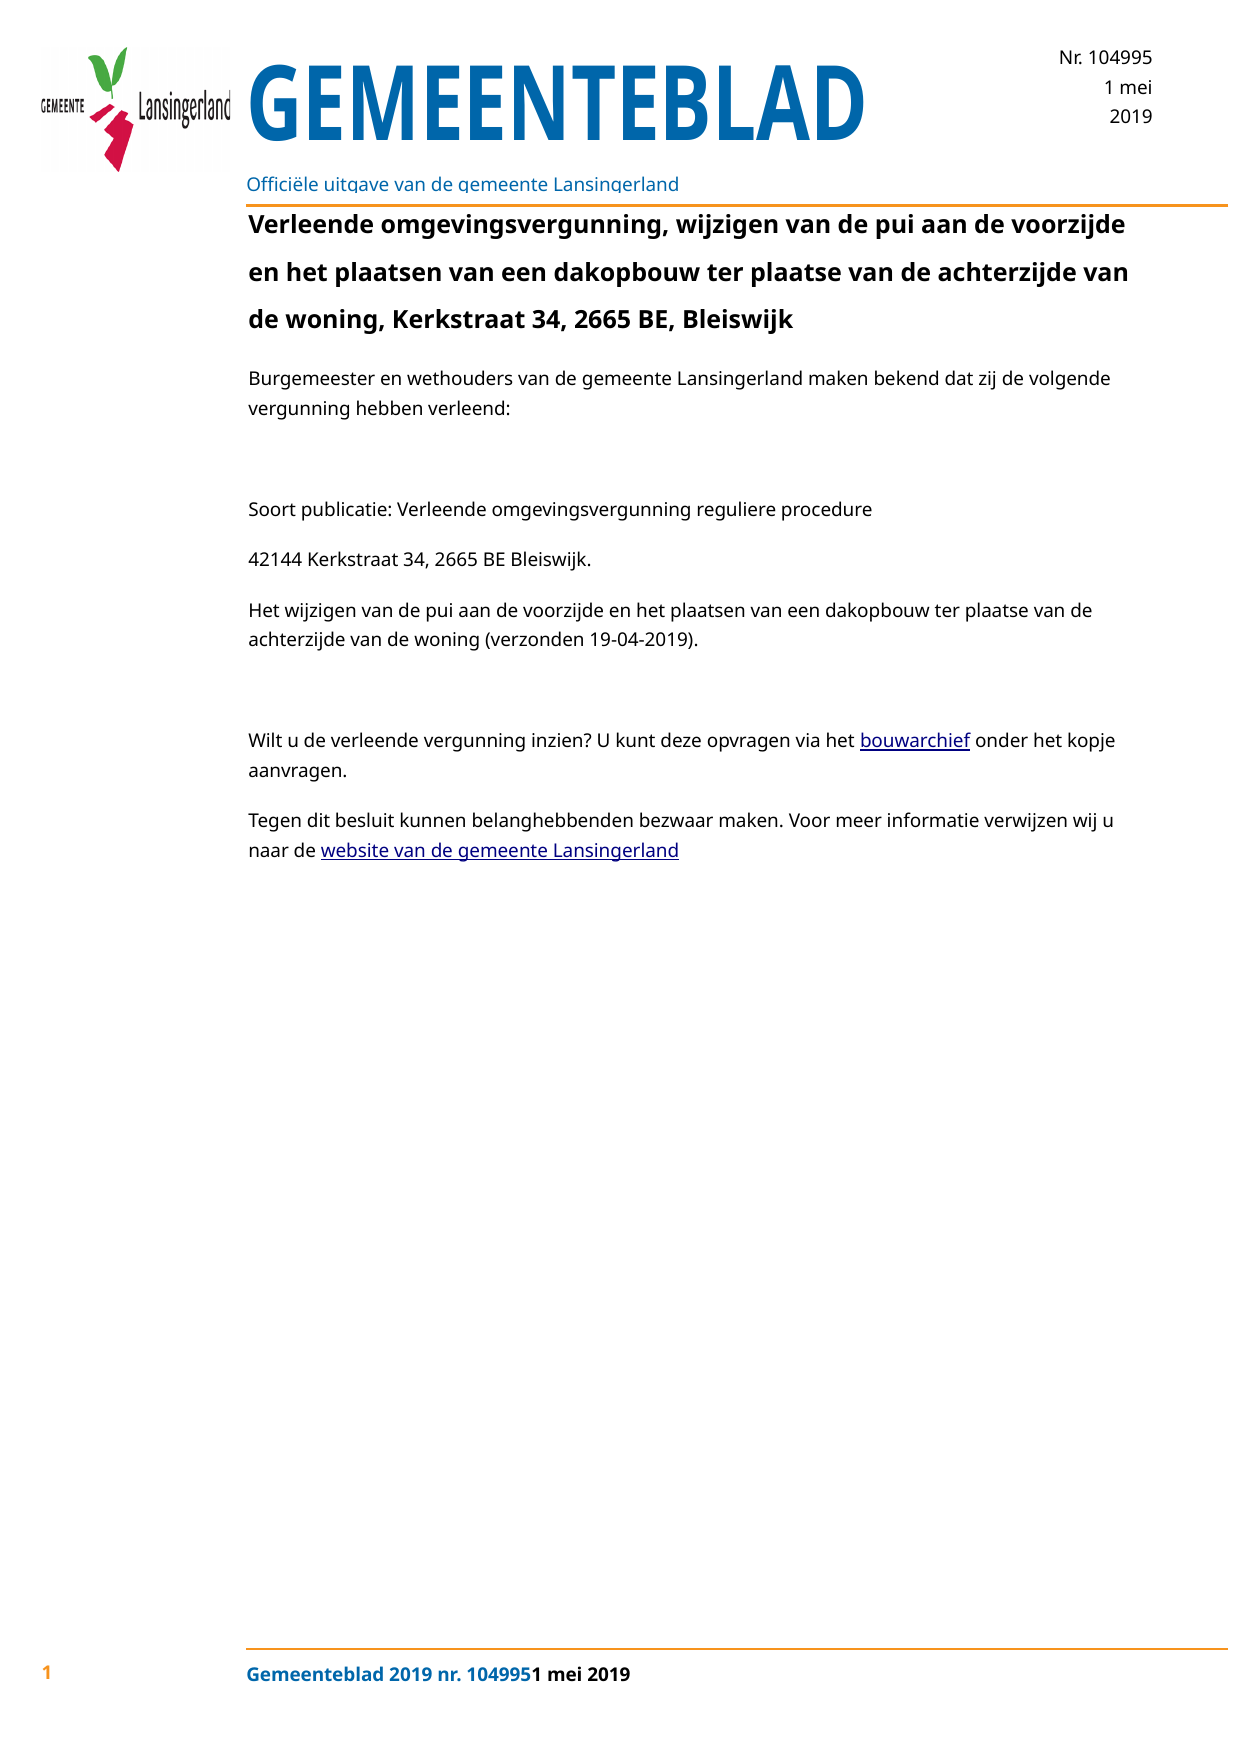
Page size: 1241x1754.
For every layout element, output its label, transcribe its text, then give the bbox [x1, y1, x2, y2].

picture [41, 47, 231, 172]
text 42144 Kerkstraat 34, 2665 BE Bleiswijk. [248, 546, 1152, 572]
text Burgemeester en wethouders van de gemeente Lansingerland maken bekend dat zij de volgende vergunning hebben verleend: [248, 366, 1152, 421]
text Soort publicatie: Verleende omgevingsvergunning reguliere procedure [248, 496, 1152, 522]
text Wilt u de verleende vergunning inzien? U kunt deze opvragen via het bouwarchief onder het kopje aanvragen. [248, 727, 1152, 782]
text Het wijzigen van de pui aan de voorzijde en het plaatsen van een dakopbouw ter plaatse van de achterzijde van de woning (verzonden 19-04-2019). [248, 597, 1152, 652]
text Tegen dit besluit kunnen belanghebbenden bezwaar maken. Voor meer informatie verwijzen wij u naar de website van de gemeente Lansingerland [248, 807, 1152, 862]
text Verleende omgevingsvergunning, wijzigen van de pui aan de voorzijde en het plaatsen van een dakopbouw ter plaatse van de achterzijde van de woning, Kerkstraat 34, 2665 BE, Bleiswijk [248, 207, 1152, 336]
